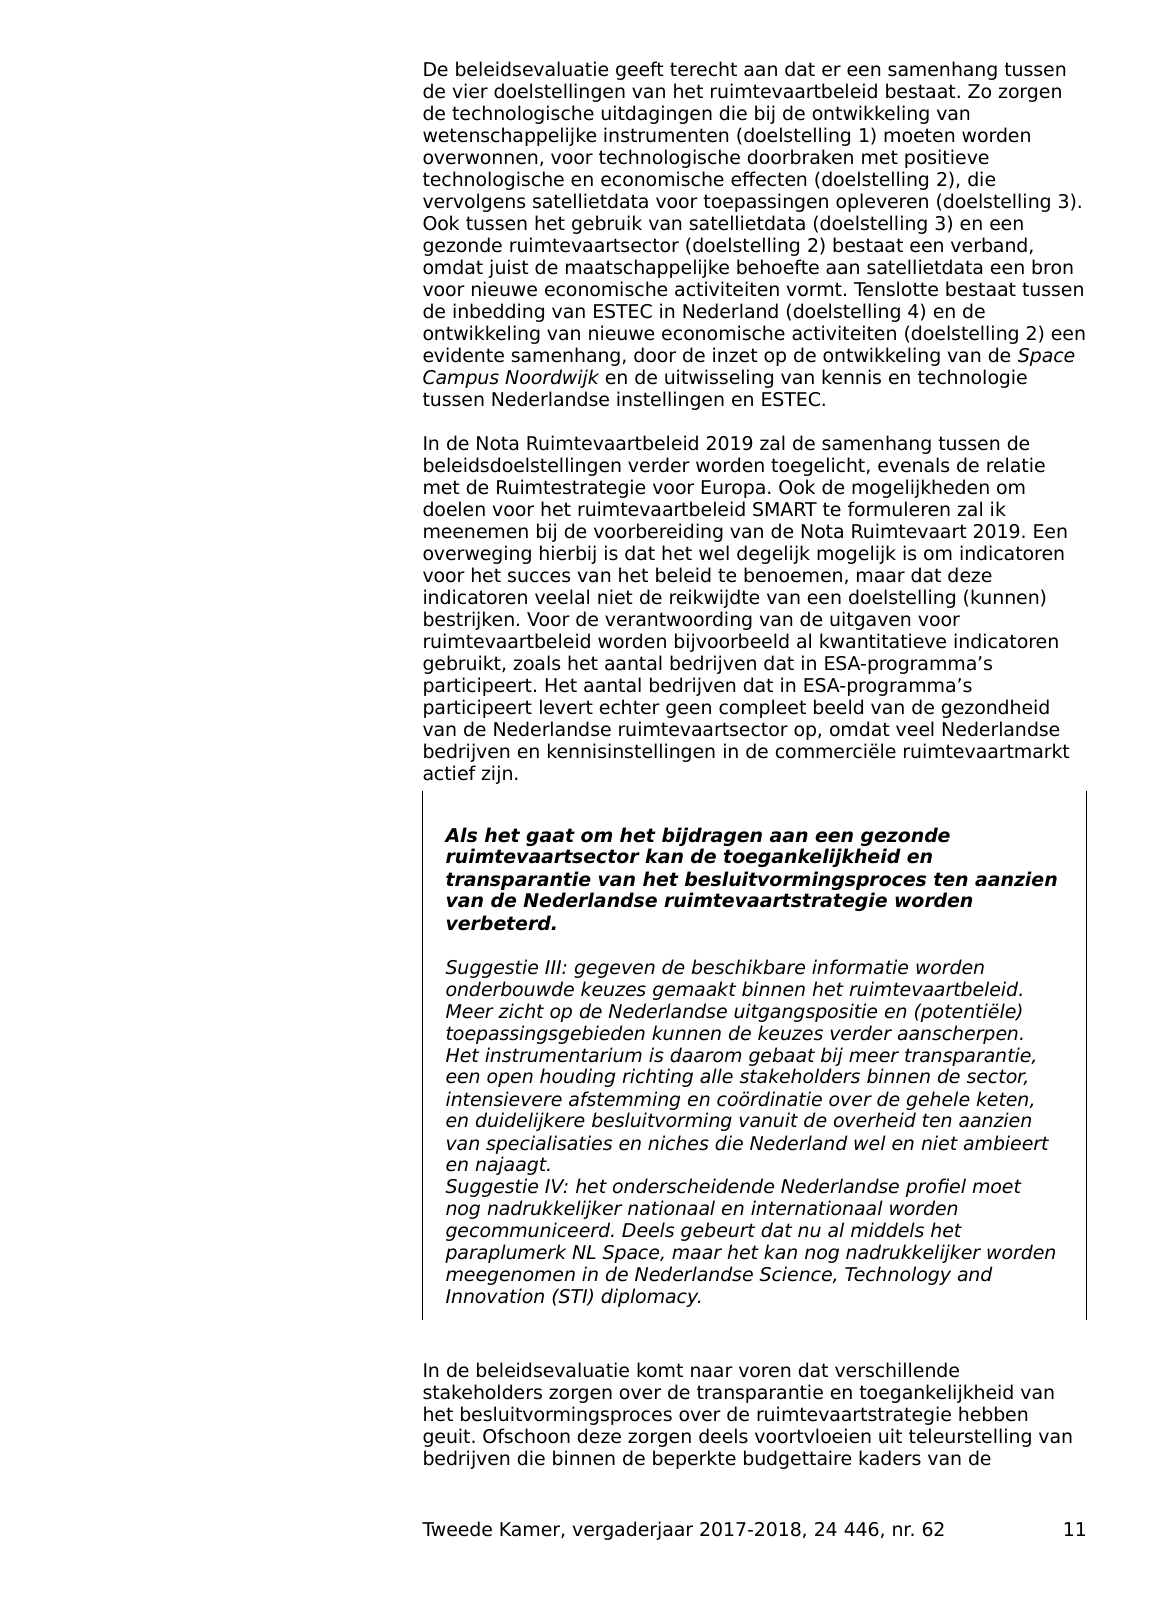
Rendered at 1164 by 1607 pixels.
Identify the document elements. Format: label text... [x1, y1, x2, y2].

text De beleidsevaluatie geeft terecht aan dat er een samenhang tussen de vier doelstellingen van het ruimtevaartbeleid bestaat. Zo zorgen de technologische uitdagingen die bij de ontwikkeling van wetenschappelijke instrumenten (doelstelling 1) moeten worden overwonnen, voor technologische doorbraken met positieve technologische en economische effecten (doelstelling 2), die vervolgens satellietdata voor toepassingen opleveren (doelstelling 3). Ook tussen het gebruik van satellietdata (doelstelling 3) en een gezonde ruimtevaartsector (doelstelling 2) bestaat een verband, omdat juist de maatschappelijke behoefte aan satellietdata een bron voor nieuwe economische activiteiten vormt. Tenslotte bestaat tussen de inbedding van ESTEC in Nederland (doelstelling 4) en de ontwikkeling van nieuwe economische activiteiten (doelstelling 2) een evidente samenhang, door de inzet op de ontwikkeling van de Space Campus Noordwijk en de uitwisseling van kennis en technologie tussen Nederlandse instellingen en ESTEC. [422, 59, 1087, 411]
table_header Als het gaat om het bijdragen aan een gezonde ruimtevaartsector kan de toegankelijkheid en transparantie van het besluitvormingsproces ten aanzien van de Nederlandse ruimtevaartstrategie worden verbeterd. Suggestie III: gegeven de beschikbare informatie worden onderbouwde keuzes gemaakt binnen het ruimtevaartbeleid. Meer zicht op de Nederlandse uitgangspositie en (potentiële) toepassingsgebieden kunnen de keuzes verder aanscherpen. Het instrumentarium is daarom gebaat bij meer transparantie, een open houding richting alle stakeholders binnen de sector, intensievere afstemming en coördinatie over de gehele keten, en duidelijkere besluitvorming vanuit de overheid ten aanzien van specialisaties en niches die Nederland wel en niet ambieert en najaagt. Suggestie IV: het onderscheidende Nederlandse profiel moet nog nadrukkelijker nationaal en internationaal worden gecommuniceerd. Deels gebeurt dat nu al middels het paraplumerk NL Space, maar het kan nog nadrukkelijker worden meegenomen in de Nederlandse Science, Technology and Innovation (STI) diplomacy. [423, 791, 1086, 1320]
text In de Nota Ruimtevaartbeleid 2019 zal de samenhang tussen de beleidsdoelstellingen verder worden toegelicht, evenals de relatie met de Ruimtestrategie voor Europa. Ook de mogelijkheden om doelen voor het ruimtevaartbeleid SMART te formuleren zal ik meenemen bij de voorbereiding van de Nota Ruimtevaart 2019. Een overweging hierbij is dat het wel degelijk mogelijk is om indicatoren voor het succes van het beleid te benoemen, maar dat deze indicatoren veelal niet de reikwijdte van een doelstelling (kunnen) bestrijken. Voor de verantwoording van de uitgaven voor ruimtevaartbeleid worden bijvoorbeeld al kwantitatieve indicatoren gebruikt, zoals het aantal bedrijven dat in ESA-programma’s participeert. Het aantal bedrijven dat in ESA-programma’s participeert levert echter geen compleet beeld van de gezondheid van de Nederlandse ruimtevaartsector op, omdat veel Nederlandse bedrijven en kennisinstellingen in de commerciële ruimtevaartmarkt actief zijn. [422, 433, 1087, 784]
text In de beleidsevaluatie komt naar voren dat verschillende stakeholders zorgen over de transparantie en toegankelijkheid van het besluitvormingsproces over de ruimtevaartstrategie hebben geuit. Ofschoon deze zorgen deels voortvloeien uit teleurstelling van bedrijven die binnen de beperkte budgettaire kaders van de [422, 1360, 1087, 1470]
